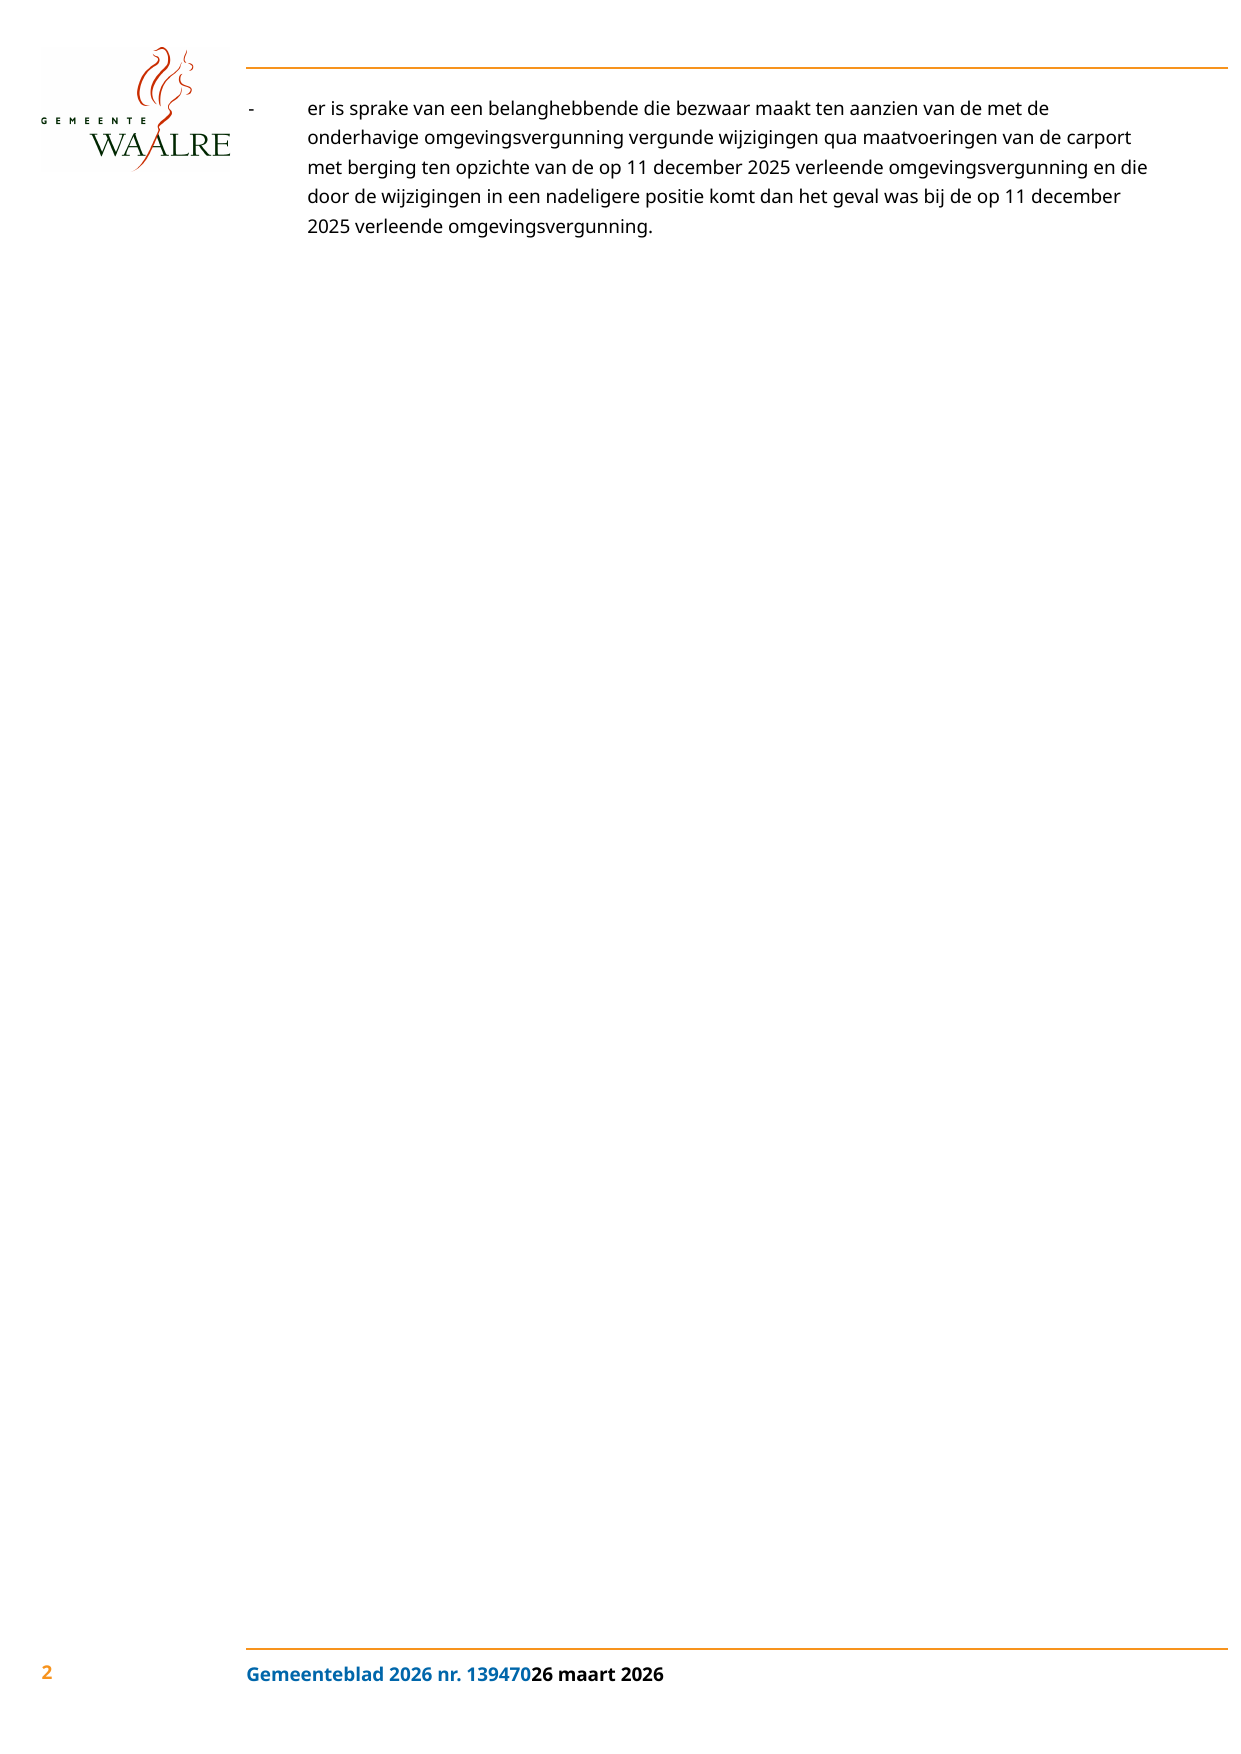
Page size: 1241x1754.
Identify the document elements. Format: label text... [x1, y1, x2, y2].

list er is sprake van een belanghebbende die bezwaar maakt ten aanzien van de met de onderhavige omgevingsvergunning vergunde wijzigingen qua maatvoeringen van de carport met berging ten opzichte van de op 11 december 2025 verleende omgevingsvergunning en die door de wijzigingen in een nadeligere positie komt dan het geval was bij de op 11 december 2025 verleende omgevingsvergunning. [248, 95, 1152, 239]
picture [41, 47, 231, 172]
